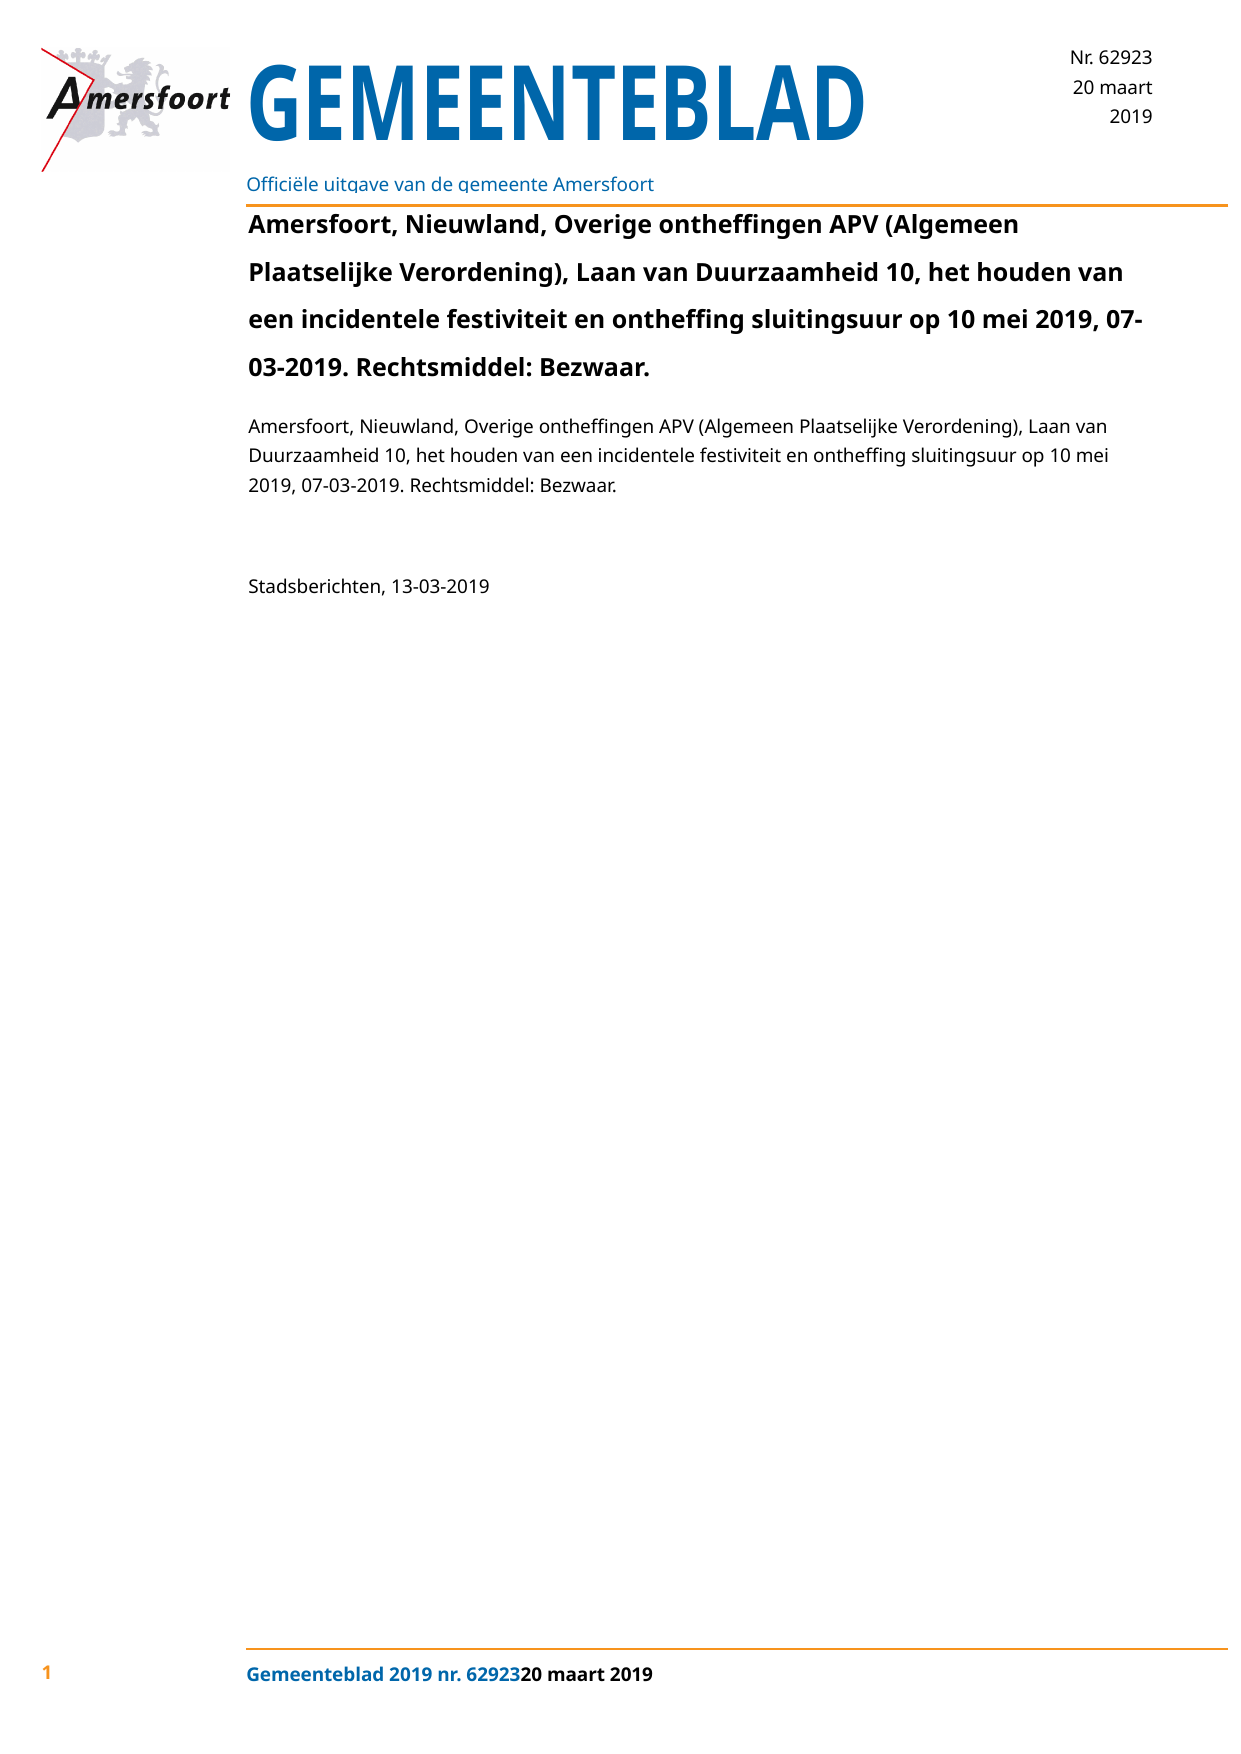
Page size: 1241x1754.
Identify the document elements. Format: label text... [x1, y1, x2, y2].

text Stadsberichten, 13-03-2019 [248, 573, 1152, 599]
text Amersfoort, Nieuwland, Overige ontheffingen APV (Algemeen Plaatselijke Verordening), Laan van Duurzaamheid 10, het houden van een incidentele festiviteit en ontheffing sluitingsuur op 10 mei 2019, 07-03-2019. Rechtsmiddel: Bezwaar. [248, 413, 1152, 498]
text Amersfoort, Nieuwland, Overige ontheffingen APV (Algemeen Plaatselijke Verordening), Laan van Duurzaamheid 10, het houden van een incidentele festiviteit en ontheffing sluitingsuur op 10 mei 2019, 07-03-2019. Rechtsmiddel: Bezwaar. [248, 207, 1152, 384]
picture [41, 47, 231, 172]
